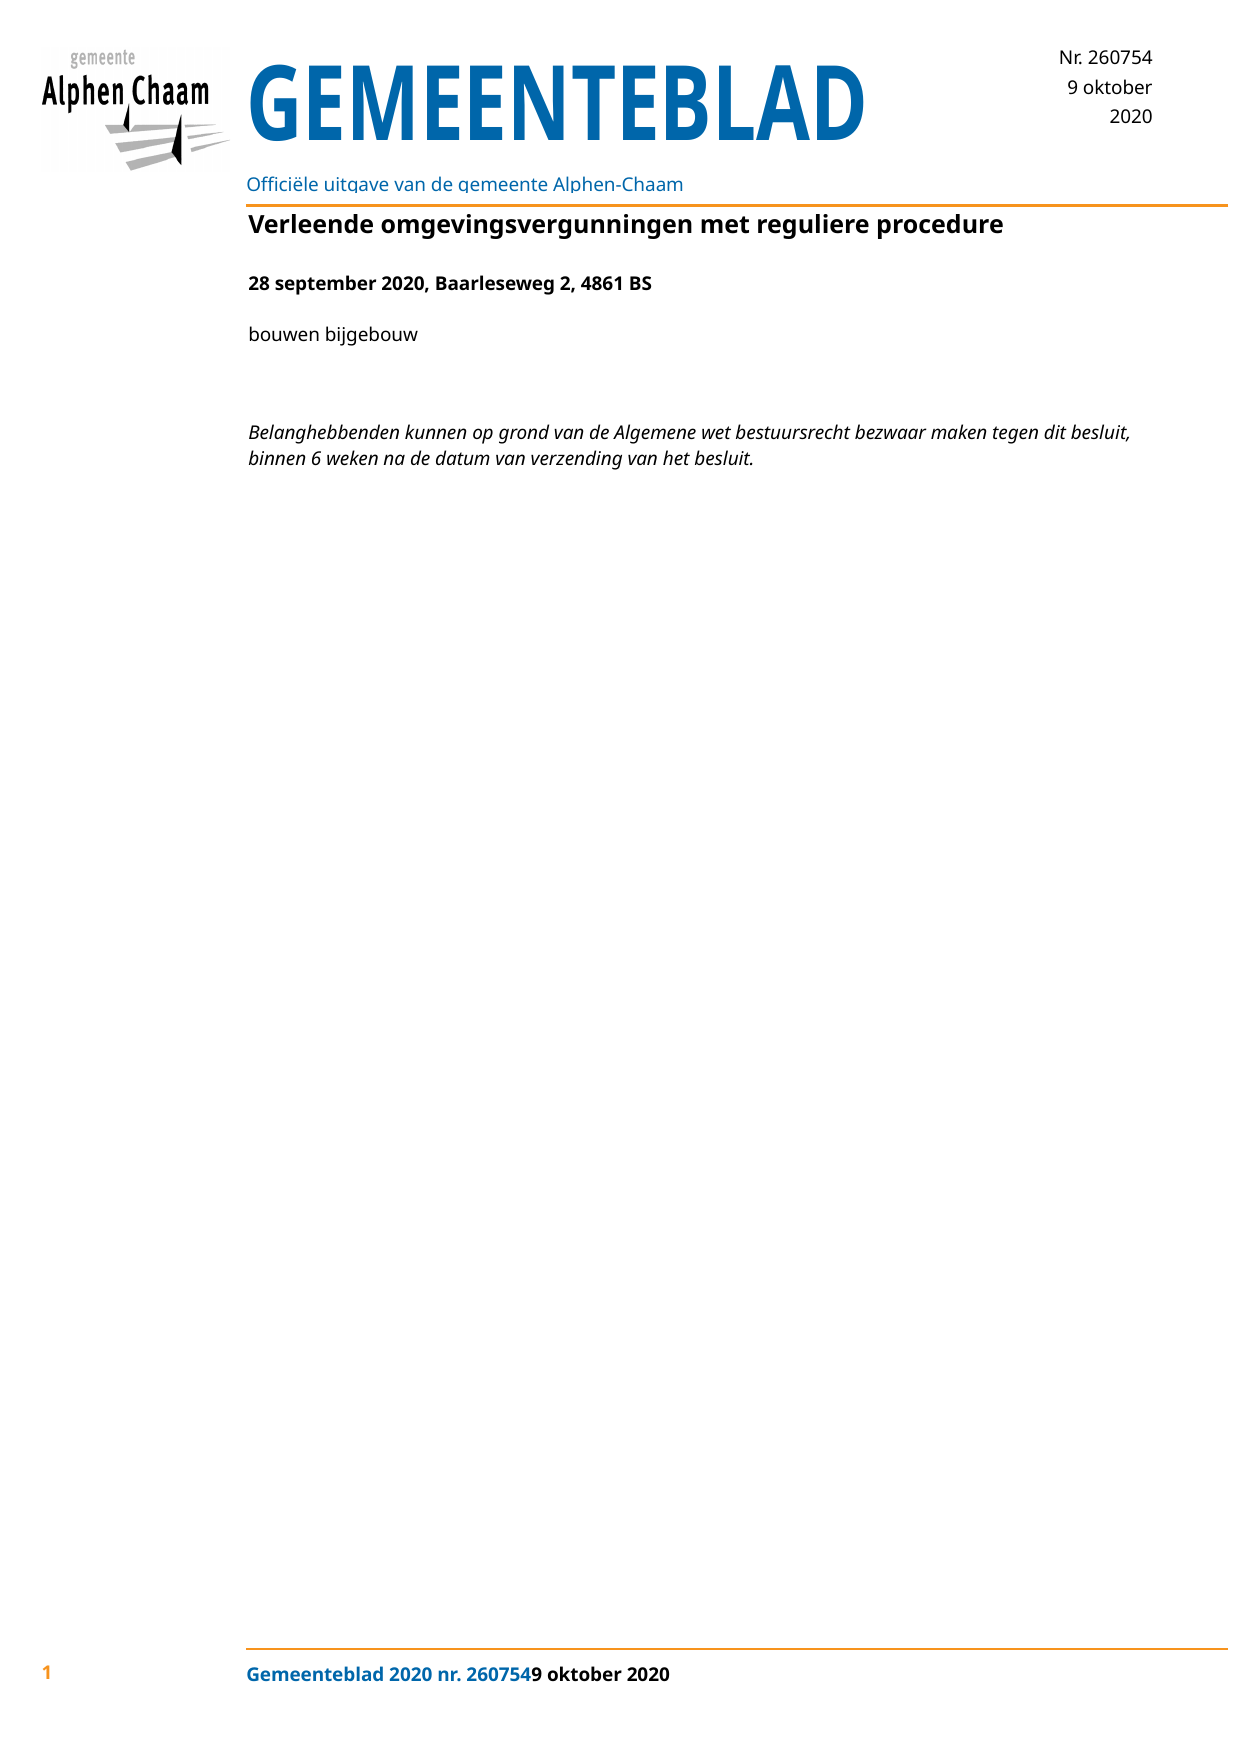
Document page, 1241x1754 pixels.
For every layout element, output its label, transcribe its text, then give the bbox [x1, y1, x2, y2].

text 28 september 2020, Baarleseweg 2, 4861 BS [248, 270, 1152, 296]
text bouwen bijgebouw [248, 321, 1152, 346]
text Verleende omgevingsvergunningen met reguliere procedure [248, 207, 1152, 241]
picture [41, 47, 231, 172]
text Belanghebbenden kunnen op grond van de Algemene wet bestuursrecht bezwaar maken tegen dit besluit, binnen 6 weken na de datum van verzending van het besluit. [248, 419, 1152, 470]
